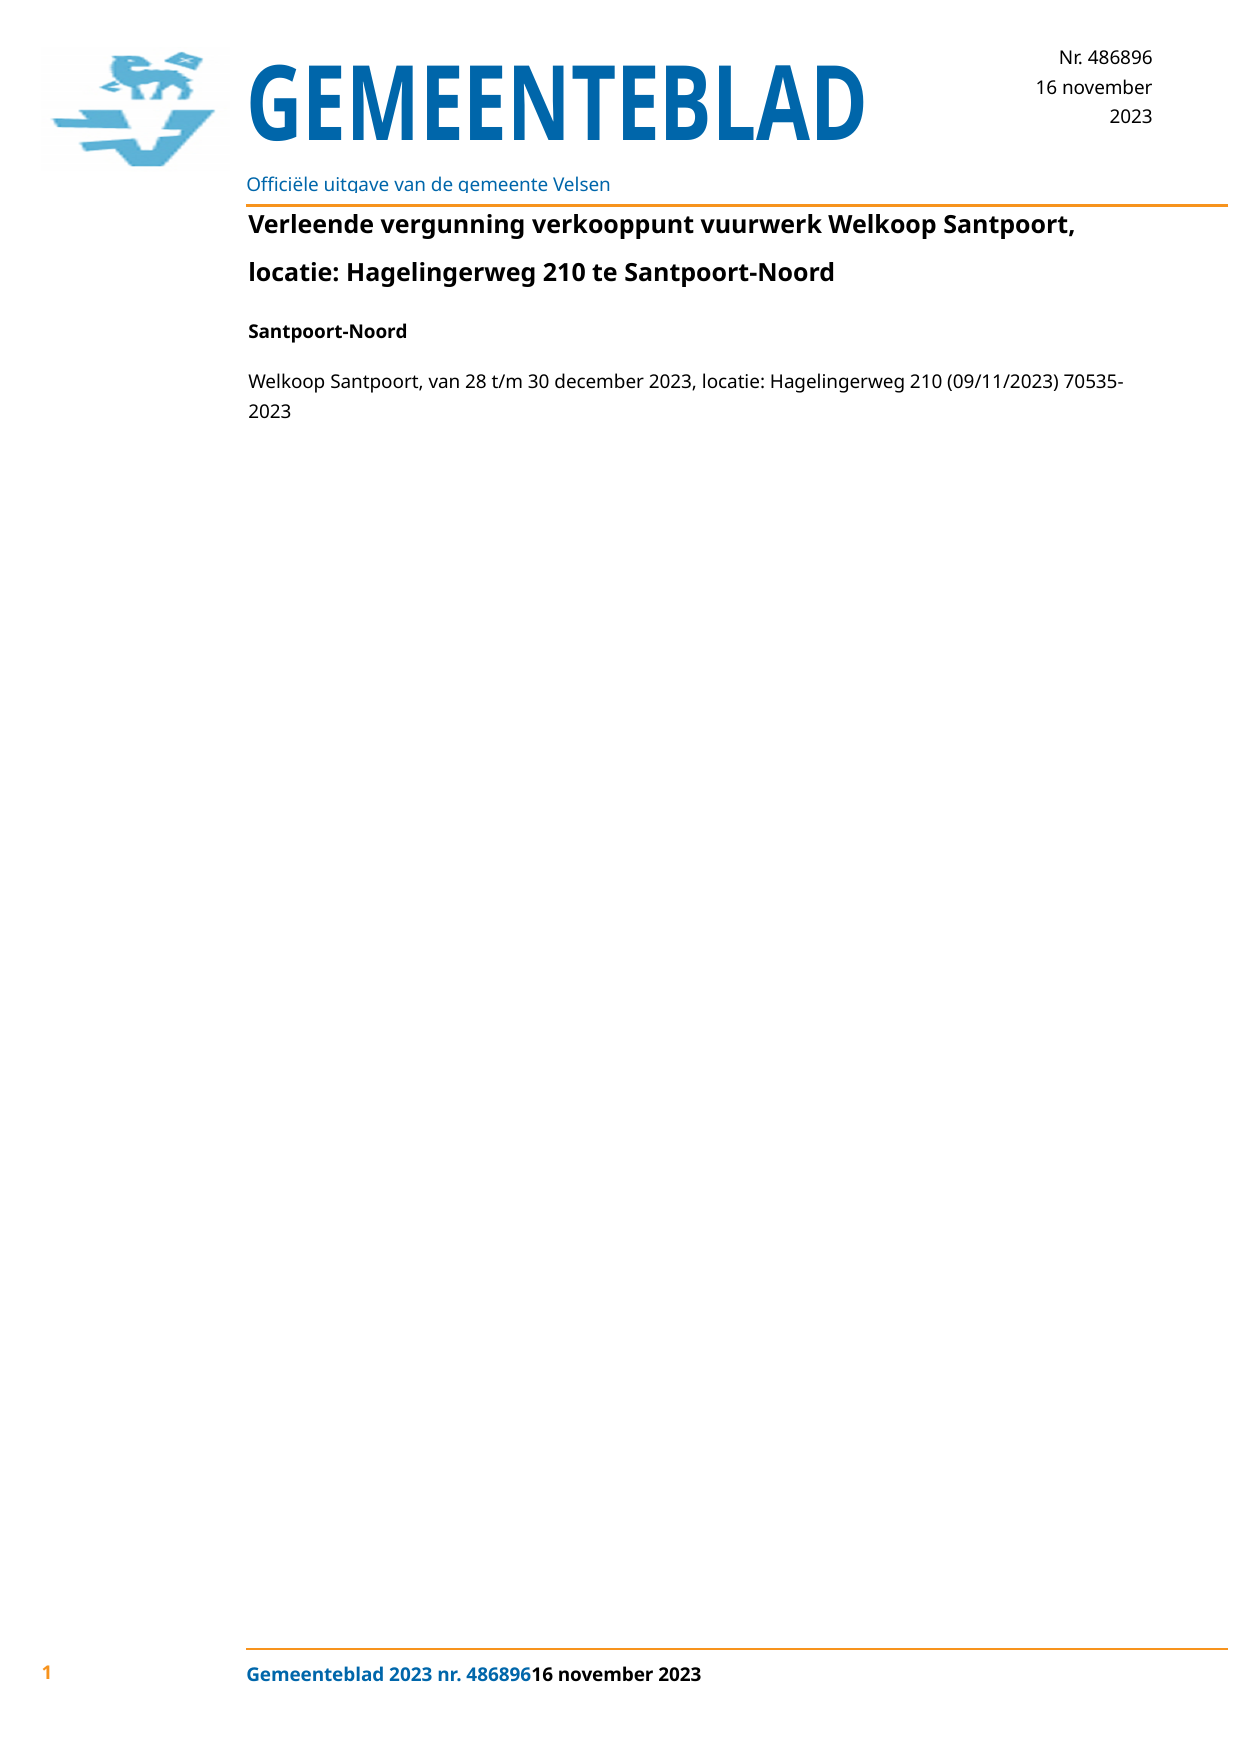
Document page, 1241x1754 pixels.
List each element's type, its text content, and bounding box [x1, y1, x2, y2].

text Welkoop Santpoort, van 28 t/m 30 december 2023, locatie: Hagelingerweg 210 (09/11/2023) 70535-2023 [248, 368, 1152, 424]
text Santpoort-Noord [248, 318, 1152, 344]
picture [41, 47, 231, 172]
text Verleende vergunning verkooppunt vuurwerk Welkoop Santpoort, locatie: Hagelingerweg 210 te Santpoort-Noord [248, 207, 1152, 288]
